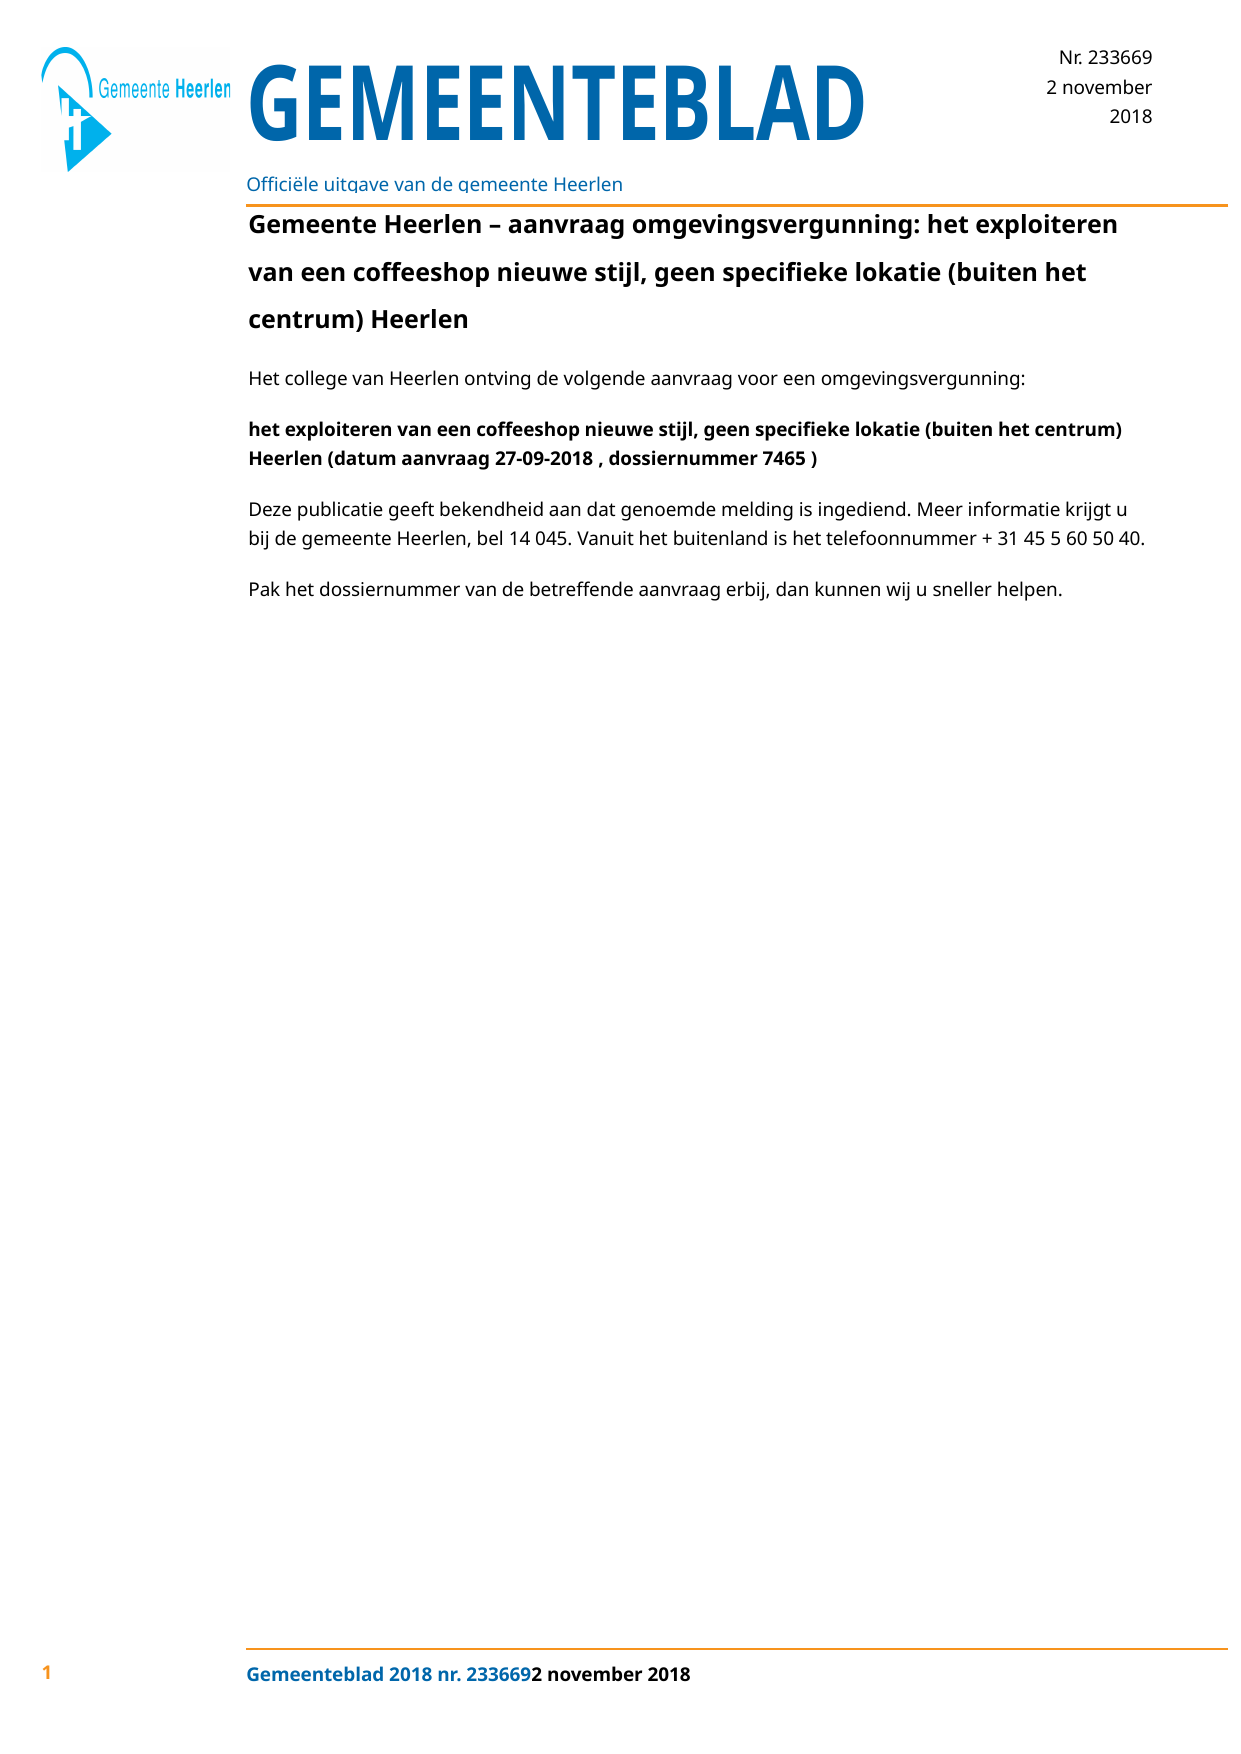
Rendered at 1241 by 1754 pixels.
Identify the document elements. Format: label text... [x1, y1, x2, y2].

picture [41, 47, 58, 70]
picture [41, 47, 231, 172]
text Gemeente Heerlen – aanvraag omgevingsvergunning: het exploiteren van een coffeeshop nieuwe stijl, geen specifieke lokatie (buiten het centrum) Heerlen [248, 207, 1152, 336]
text Deze publicatie geeft bekendheid aan dat genoemde melding is ingediend. Meer informatie krijgt u bij de gemeente Heerlen, bel 14 045. Vanuit het buitenland is het telefoonnummer + 31 45 5 60 50 40. [248, 496, 1152, 551]
text Het college van Heerlen ontving de volgende aanvraag voor een omgevingsvergunning: [248, 366, 1152, 391]
text Pak het dossiernummer van de betreffende aanvraag erbij, dan kunnen wij u sneller helpen. [248, 576, 1152, 602]
text het exploiteren van een coffeeshop nieuwe stijl, geen specifieke lokatie (buiten het centrum) Heerlen (datum aanvraag 27-09-2018 , dossiernummer 7465 ) [248, 416, 1152, 471]
